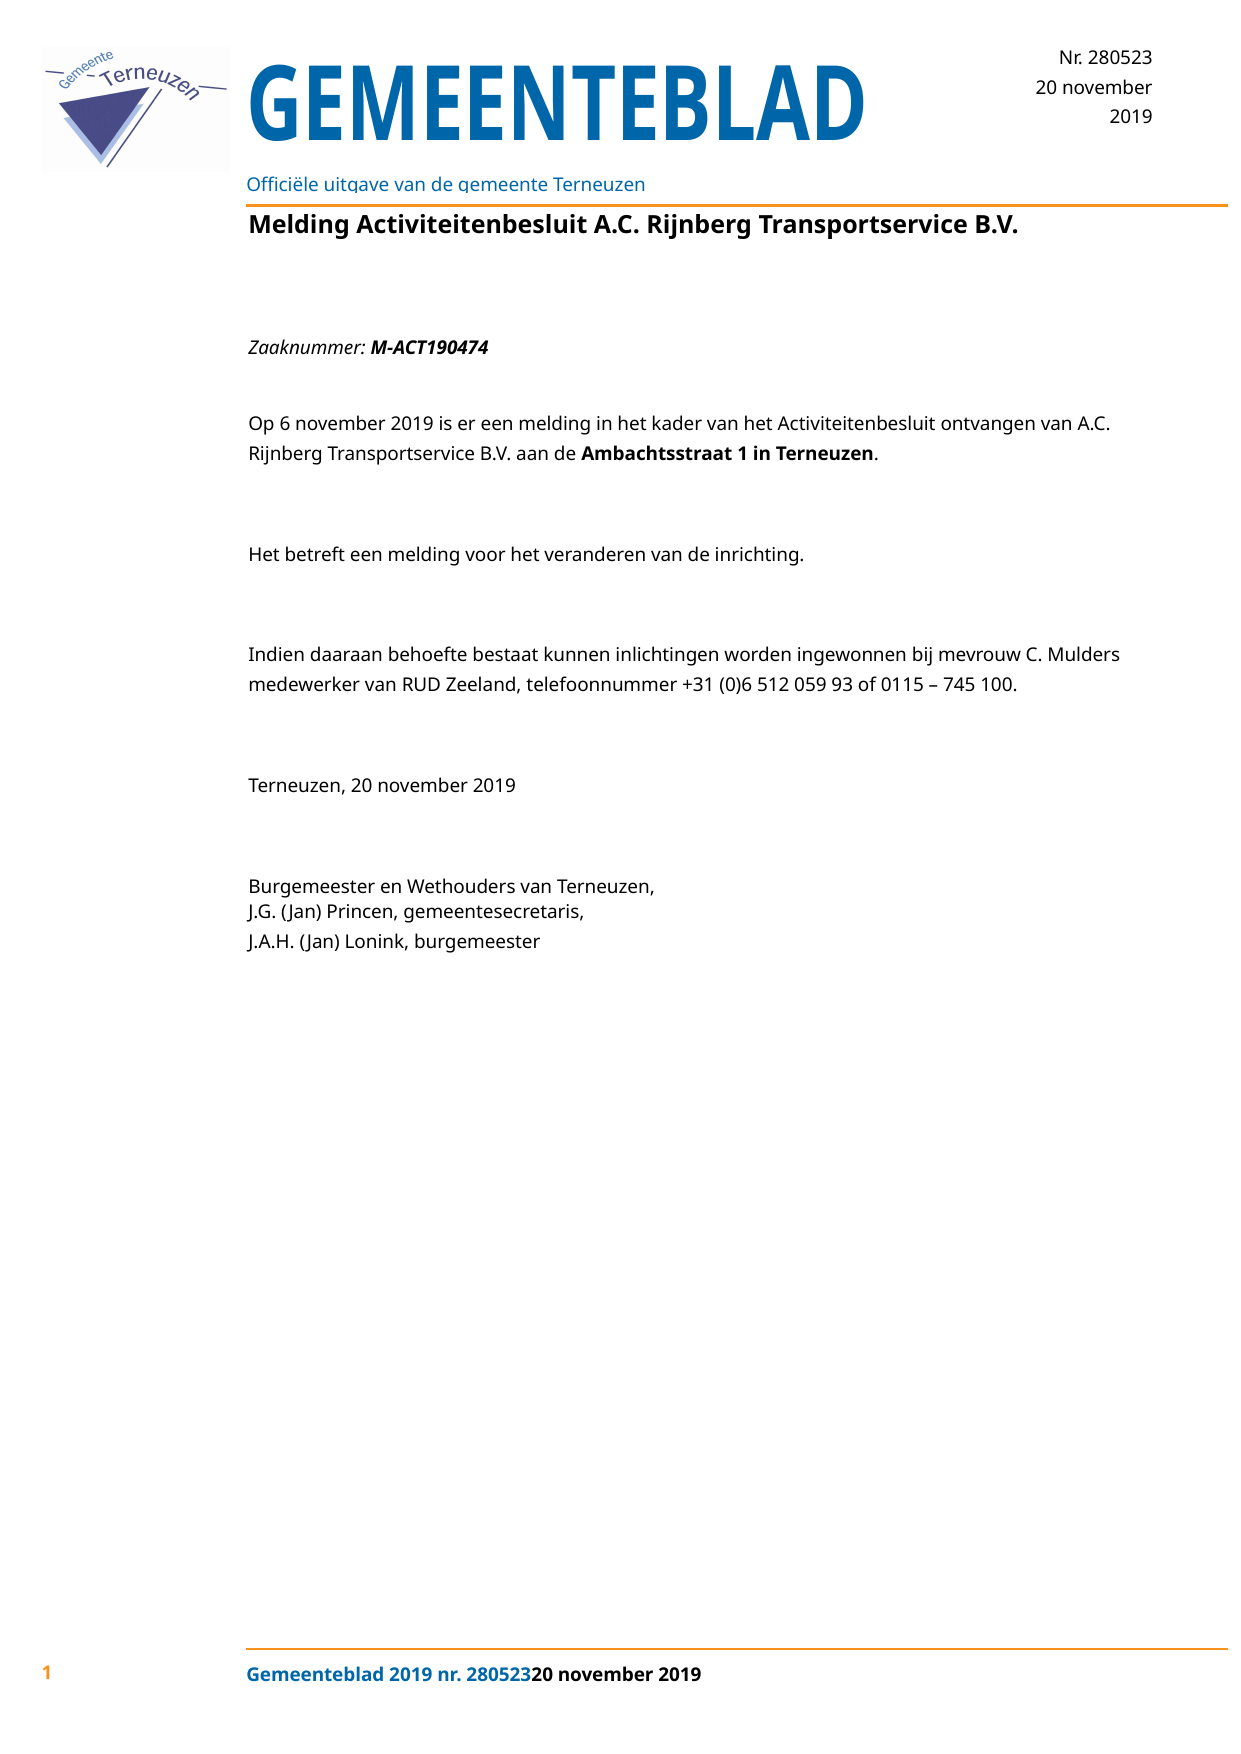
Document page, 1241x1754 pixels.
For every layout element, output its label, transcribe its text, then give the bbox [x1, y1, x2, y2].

table_cell [248, 1013, 700, 1039]
table_cell [248, 1039, 1152, 1065]
table_cell [700, 899, 1152, 1013]
text Melding Activiteitenbesluit A.C. Rijnberg Transportservice B.V. [248, 207, 1152, 241]
text Zaaknummer: M-ACT190474 [248, 334, 1152, 360]
table_header Burgemeester en Wethouders van Terneuzen, [248, 873, 1152, 899]
table_cell [700, 1065, 1152, 1090]
text Het betreft een melding voor het veranderen van de inrichting. [248, 541, 1152, 567]
picture [41, 47, 231, 172]
text Op 6 november 2019 is er een melding in het kader van het Activiteitenbesluit ontvangen van A.C. Rijnberg Transportservice B.V. aan de Ambachtsstraat 1 in Terneuzen. [248, 410, 1152, 466]
table_cell [700, 1013, 1152, 1039]
text Indien daaraan behoefte bestaat kunnen inlichtingen worden ingewonnen bij mevrouw C. Mulders medewerker van RUD Zeeland, telefoonnummer +31 (0)6 512 059 93 of 0115 – 745 100. [248, 642, 1152, 697]
text Terneuzen, 20 november 2019 [248, 772, 1152, 798]
table_cell J.G. (Jan) Princen, gemeentesecretaris, J.A.H. (Jan) Lonink, burgemeester [248, 899, 700, 1013]
table_cell [248, 1065, 700, 1090]
